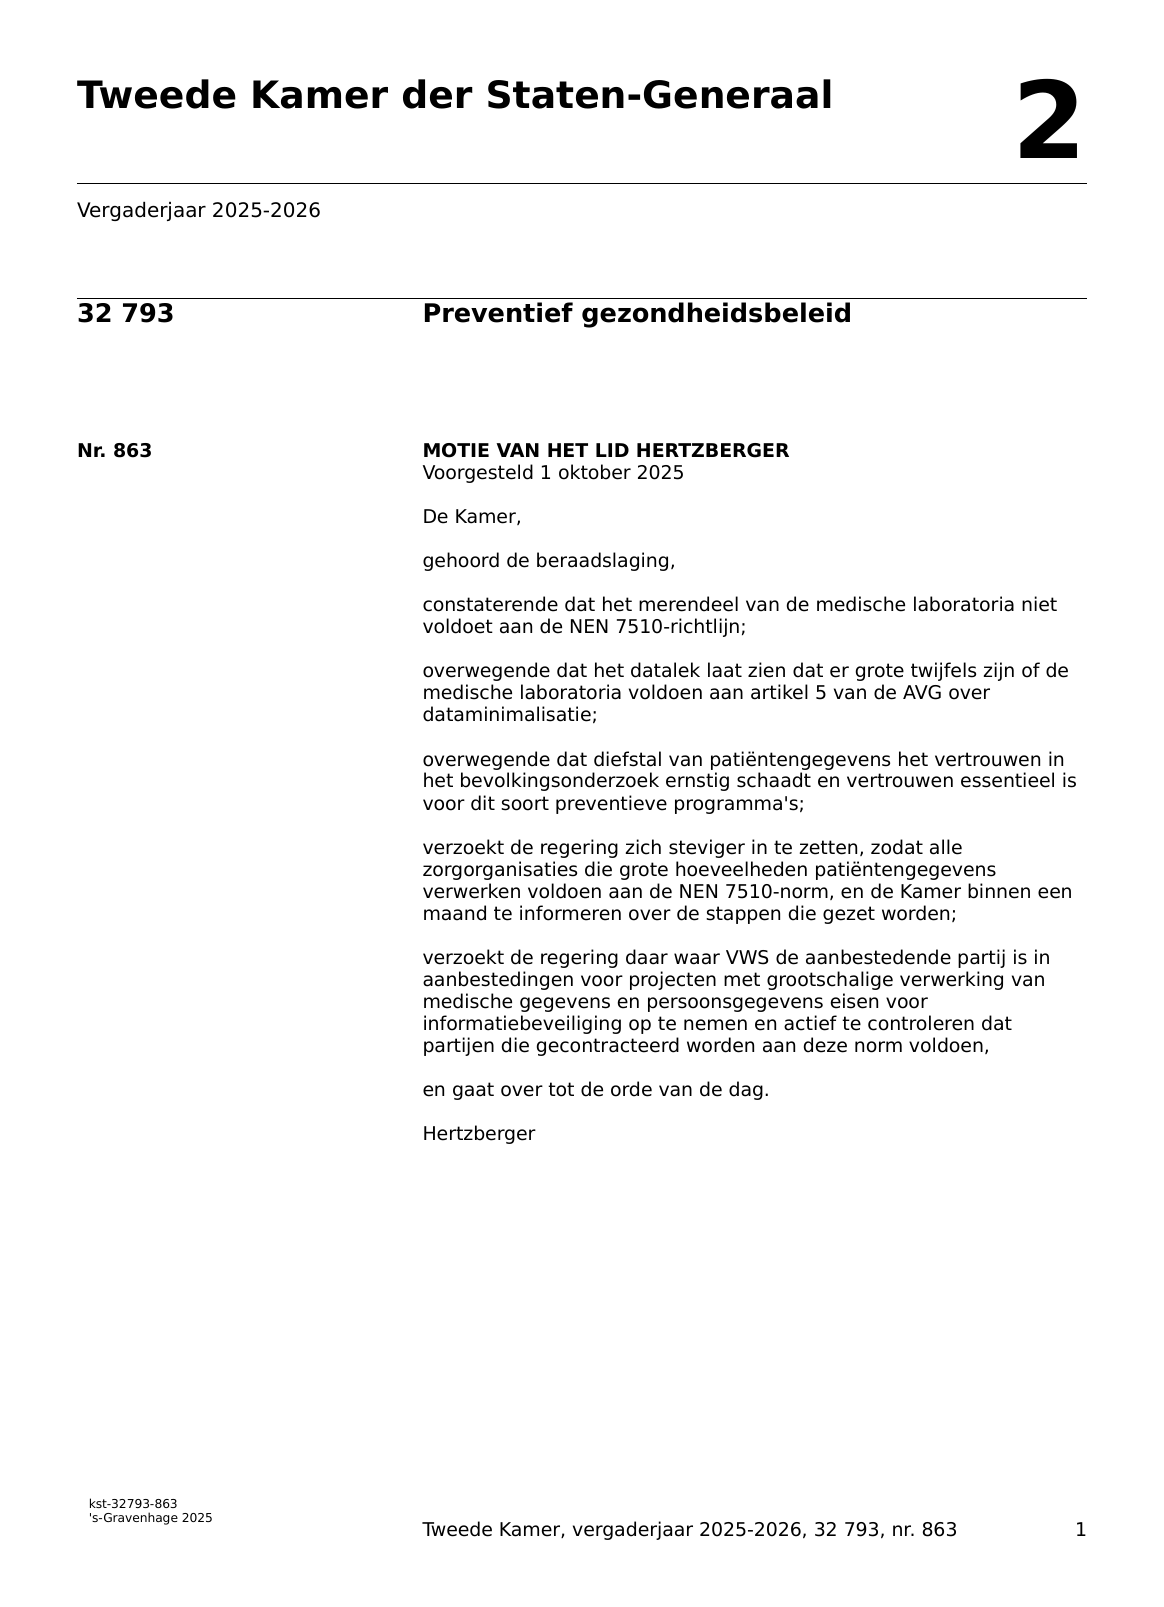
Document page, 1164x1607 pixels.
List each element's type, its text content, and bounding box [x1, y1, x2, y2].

text en gaat over tot de orde van de dag. [422, 1079, 1087, 1101]
text verzoekt de regering daar waar VWS de aanbestedende partij is in aanbestedingen voor projecten met grootschalige verwerking van medische gegevens en persoonsgegevens eisen voor informatiebeveiliging op te nemen en actief te controleren dat partijen die gecontracteerd worden aan deze norm voldoen, [422, 947, 1087, 1057]
table_header Tweede Kamer der Staten-Generaal [77, 59, 886, 183]
text De Kamer, [422, 506, 1087, 528]
table_header 2 [886, 59, 1087, 183]
table_cell Vergaderjaar 2025-2026 [77, 184, 1087, 298]
text verzoekt de regering zich steviger in te zetten, zodat alle zorgorganisaties die grote hoeveelheden patiëntengegevens verwerken voldoen aan de NEN 7510-norm, en de Kamer binnen een maand te informeren over de stappen die gezet worden; [422, 837, 1087, 924]
text Voorgesteld 1 oktober 2025 [422, 462, 1087, 484]
subtitle Nr. 863 MOTIE VAN HET LID HERTZBERGER [77, 440, 1087, 462]
text overwegende dat diefstal van patiëntengegevens het vertrouwen in het bevolkingsonderzoek ernstig schaadt en vertrouwen essentieel is voor dit soort preventieve programma's; [422, 748, 1087, 814]
subtitle 32 793 Preventief gezondheidsbeleid [77, 299, 1087, 329]
text gehoord de beraadslaging, [422, 550, 1087, 572]
text Hertzberger [422, 1123, 1087, 1145]
text kst-32793-863 [88, 1497, 323, 1511]
text constaterende dat het merendeel van de medische laboratoria niet voldoet aan de NEN 7510-richtlijn; [422, 594, 1087, 638]
text overwegende dat het datalek laat zien dat er grote twijfels zijn of de medische laboratoria voldoen aan artikel 5 van de AVG over dataminimalisatie; [422, 660, 1087, 726]
text 's-Gravenhage 2025 [88, 1511, 323, 1525]
